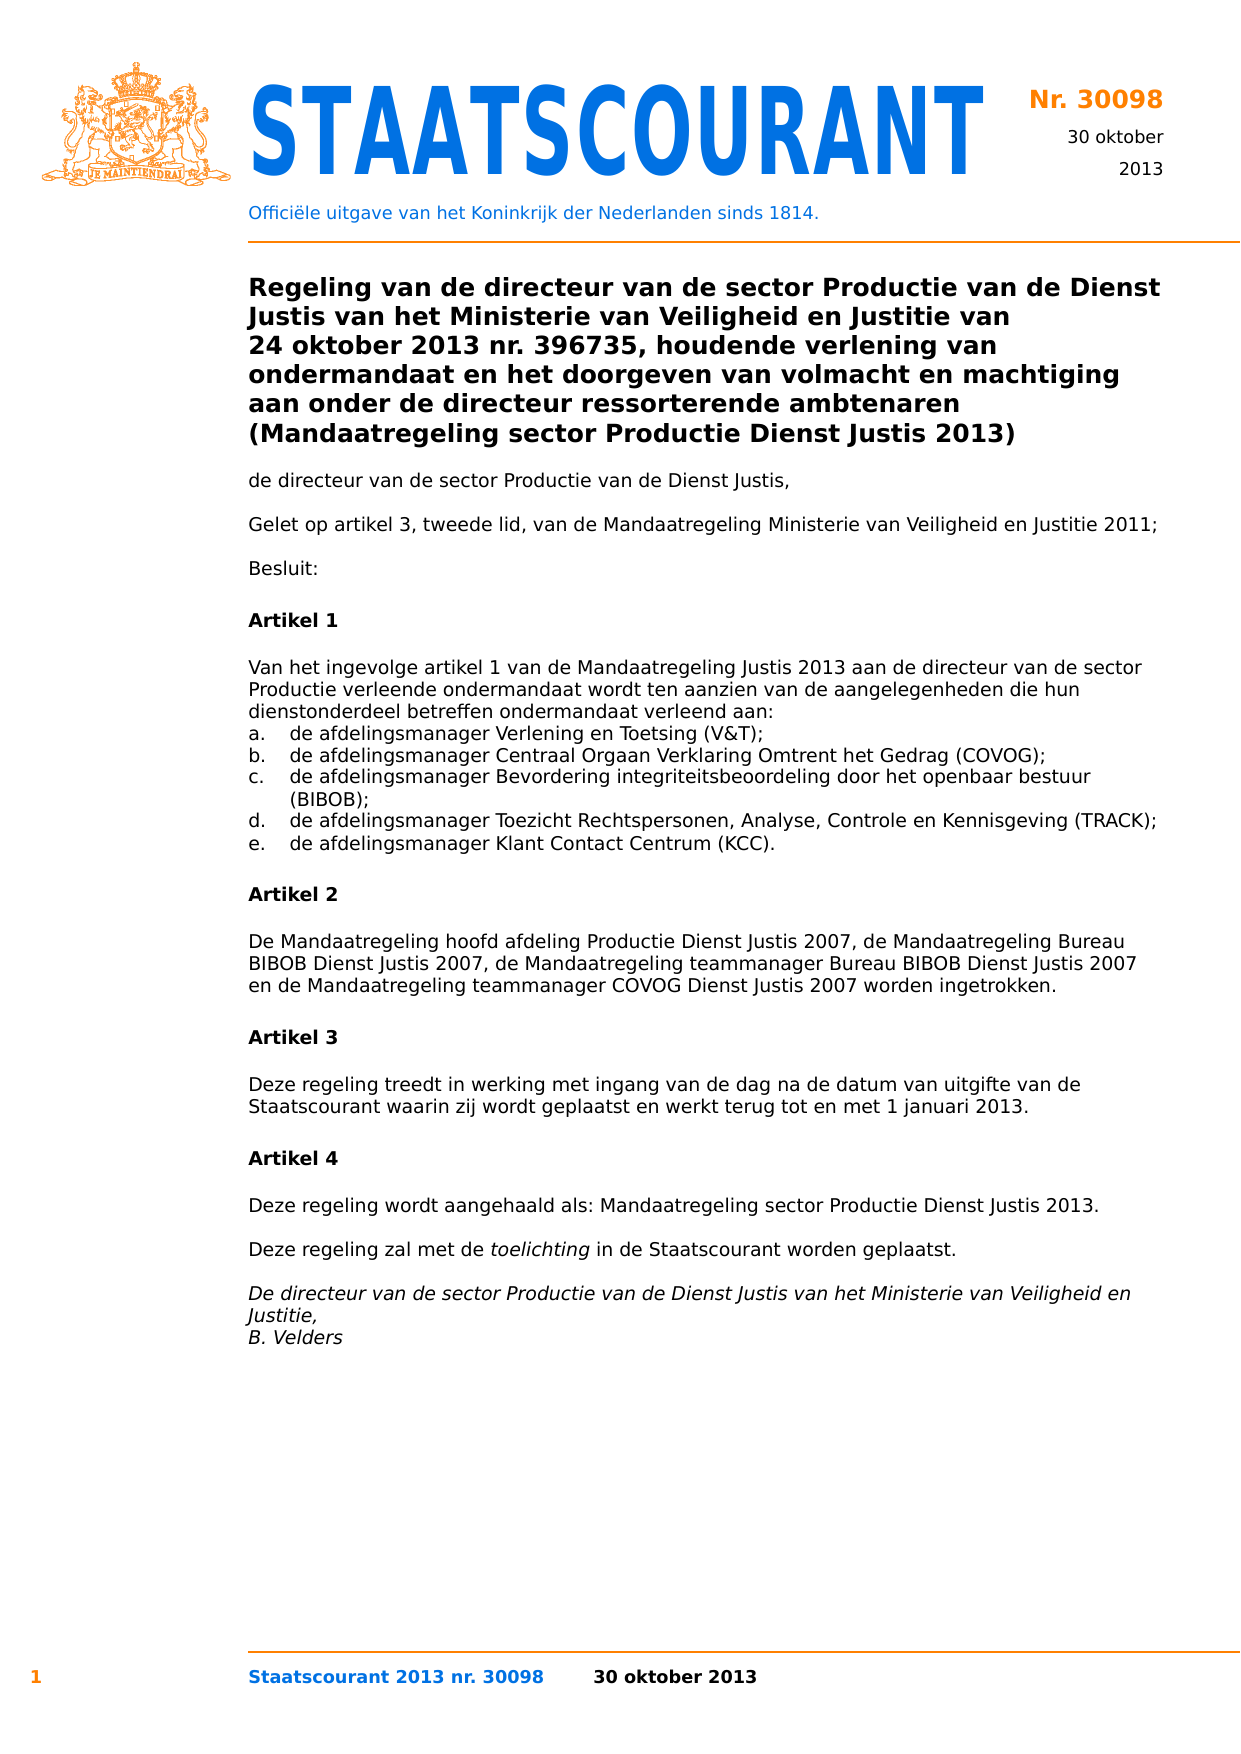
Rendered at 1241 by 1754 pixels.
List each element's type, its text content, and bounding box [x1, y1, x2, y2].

picture [41, 62, 231, 186]
text de directeur van de sector Productie van de Dienst Justis, [248, 470, 1163, 492]
text d. de afdelingsmanager Toezicht Rechtspersonen, Analyse, Controle en Kennisgeving (TRACK); [248, 810, 1163, 832]
text De directeur van de sector Productie van de Dienst Justis van het Ministerie van Veiligheid en Justitie, B. Velders [248, 1283, 1163, 1349]
table_header [25, 62, 248, 241]
table_header STAATSCOURANT [248, 62, 998, 203]
subtitle Artikel 4 [248, 1148, 1163, 1170]
table_cell 30 oktober [998, 121, 1240, 153]
text Deze regeling treedt in werking met ingang van de dag na de datum van uitgifte van de Staatscourant waarin zij wordt geplaatst en werkt terug tot en met 1 januari 2013. [248, 1074, 1163, 1118]
text De Mandaatregeling hoofd afdeling Productie Dienst Justis 2007, de Mandaatregeling Bureau BIBOB Dienst Justis 2007, de Mandaatregeling teammanager Bureau BIBOB Dienst Justis 2007 en de Mandaatregeling teammanager COVOG Dienst Justis 2007 worden ingetrokken. [248, 931, 1163, 997]
table_cell Officiële uitgave van het Koninkrijk der Nederlanden sinds 1814. [248, 203, 1240, 241]
text c. de afdelingsmanager Bevordering integriteitsbeoordeling door het openbaar bestuur (BIBOB); [248, 766, 1163, 810]
text Gelet op artikel 3, tweede lid, van de Mandaatregeling Ministerie van Veiligheid en Justitie 2011; [248, 514, 1163, 536]
subtitle Artikel 1 [248, 609, 1163, 632]
table_header Nr. 30098 [998, 62, 1240, 121]
text b. de afdelingsmanager Centraal Orgaan Verklaring Omtrent het Gedrag (COVOG); [248, 744, 1163, 766]
subtitle Artikel 2 [248, 884, 1163, 906]
text a. de afdelingsmanager Verlening en Toetsing (V&T); [248, 722, 1163, 744]
text Deze regeling zal met de toelichting in de Staatscourant worden geplaatst. [248, 1239, 1163, 1261]
table_cell 2013 [998, 153, 1240, 203]
subtitle Artikel 3 [248, 1027, 1163, 1049]
subtitle Regeling van de directeur van de sector Productie van de Dienst Justis van het Ministerie van Veiligheid en Justitie van 24 oktober 2013 nr. 396735, houdende verlening van ondermandaat en het doorgeven van volmacht en machtiging aan onder de directeur ressorterende ambtenaren (Mandaatregeling sector Productie Dienst Justis 2013) [248, 273, 1163, 448]
text Van het ingevolge artikel 1 van de Mandaatregeling Justis 2013 aan de directeur van de sector Productie verleende ondermandaat wordt ten aanzien van de aangelegenheden die hun dienstonderdeel betreffen ondermandaat verleend aan: [248, 657, 1163, 722]
text Besluit: [248, 558, 1163, 579]
text e. de afdelingsmanager Klant Contact Centrum (KCC). [248, 832, 1163, 854]
text Deze regeling wordt aangehaald als: Mandaatregeling sector Productie Dienst Justis 2013. [248, 1195, 1163, 1217]
